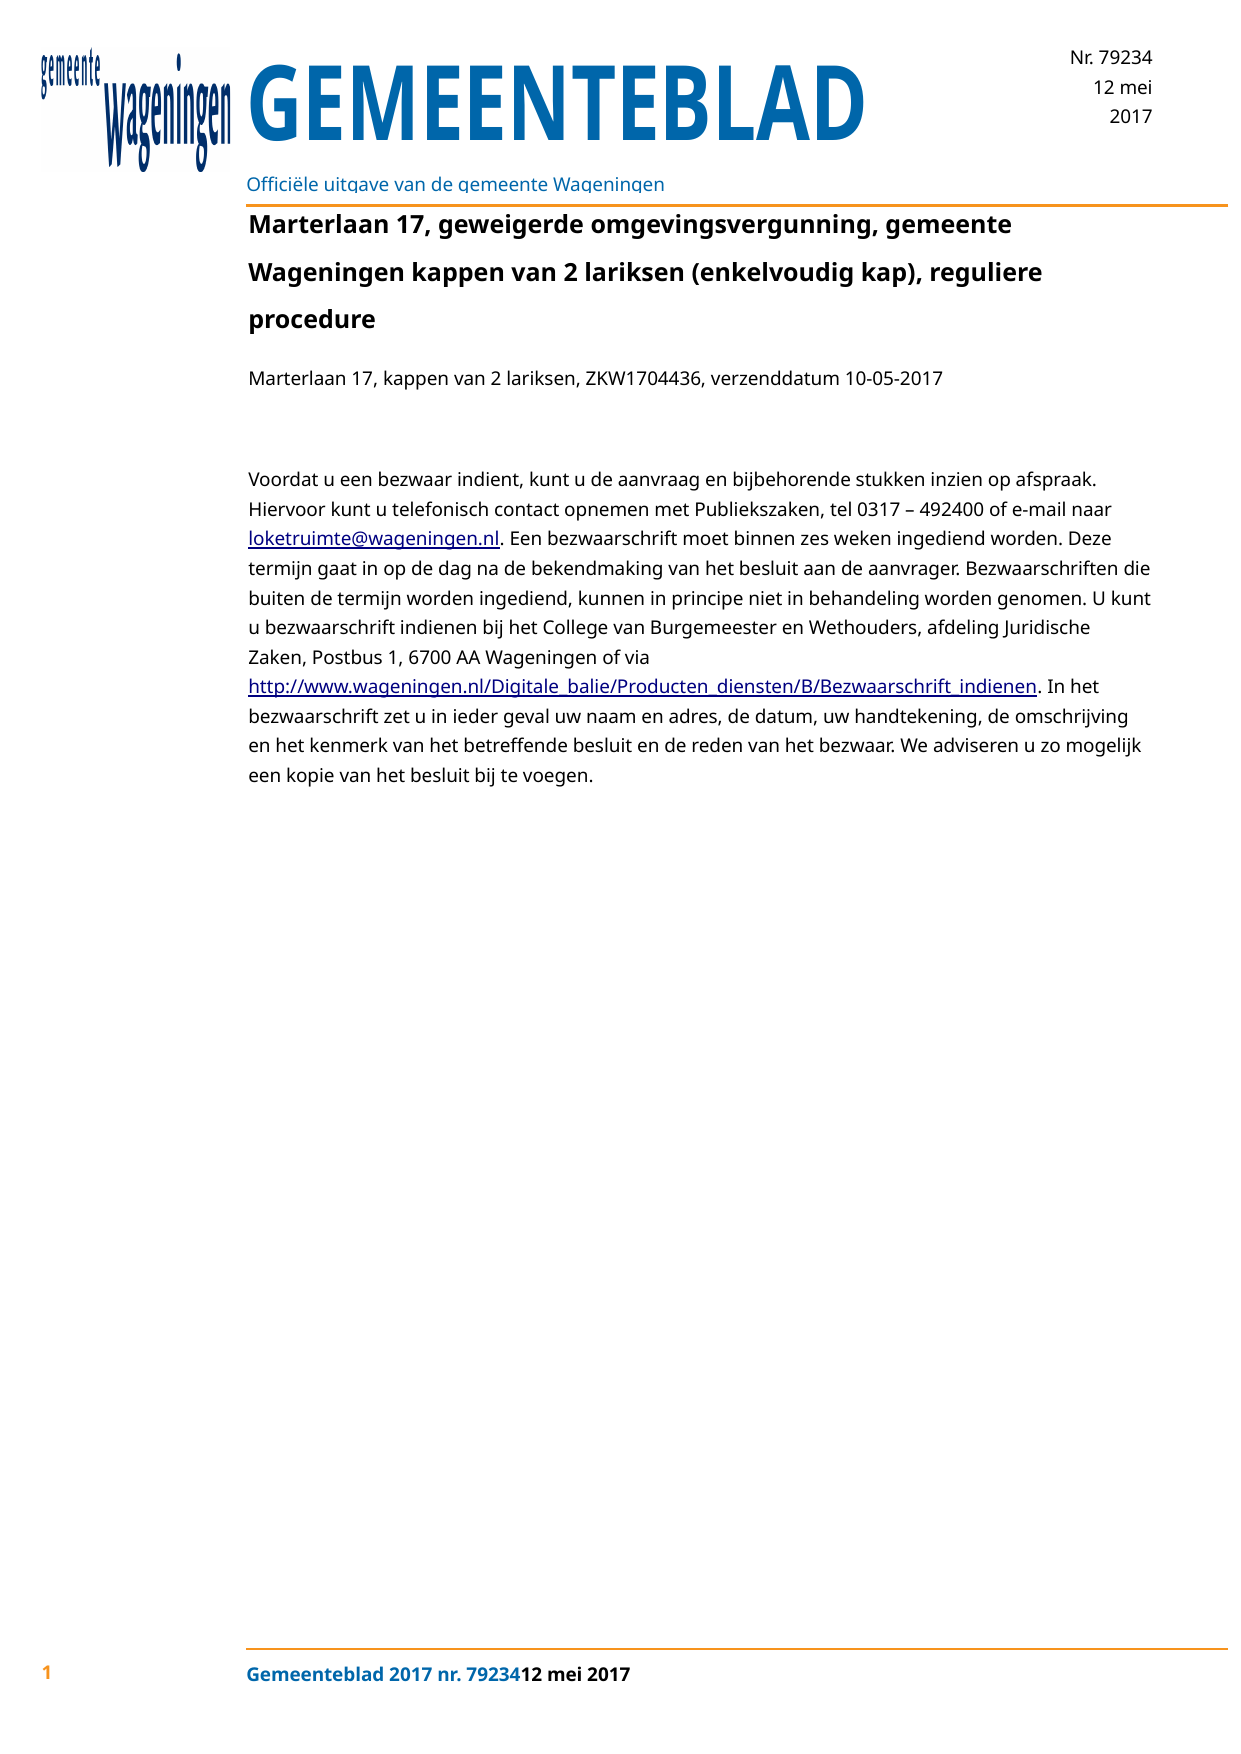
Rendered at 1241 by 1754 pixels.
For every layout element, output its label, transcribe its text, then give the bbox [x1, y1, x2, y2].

picture [41, 47, 231, 172]
text Marterlaan 17, kappen van 2 lariksen, ZKW1704436, verzenddatum 10-05-2017 [248, 366, 1152, 391]
text Marterlaan 17, geweigerde omgevingsvergunning, gemeente Wageningen kappen van 2 lariksen (enkelvoudig kap), reguliere procedure [248, 207, 1152, 336]
text Voordat u een bezwaar indient, kunt u de aanvraag en bijbehorende stukken inzien op afspraak. Hiervoor kunt u telefonisch contact opnemen met Publiekszaken, tel 0317 – 492400 of e-mail naar loketruimte@wageningen.nl. Een bezwaarschrift moet binnen zes weken ingediend worden. Deze termijn gaat in op de dag na de bekendmaking van het besluit aan de aanvrager. Bezwaarschriften die buiten de termijn worden ingediend, kunnen in principe niet in behandeling worden genomen. U kunt u bezwaarschrift indienen bij het College van Burgemeester en Wethouders, afdeling Juridische Zaken, Postbus 1, 6700 AA Wageningen of via http://www.wageningen.nl/Digitale_balie/Producten_diensten/B/Bezwaarschrift_indienen. In het bezwaarschrift zet u in ieder geval uw naam en adres, de datum, uw handtekening, de omschrijving en het kenmerk van het betreffende besluit en de reden van het bezwaar. We adviseren u zo mogelijk een kopie van het besluit bij te voegen. [248, 466, 1152, 788]
